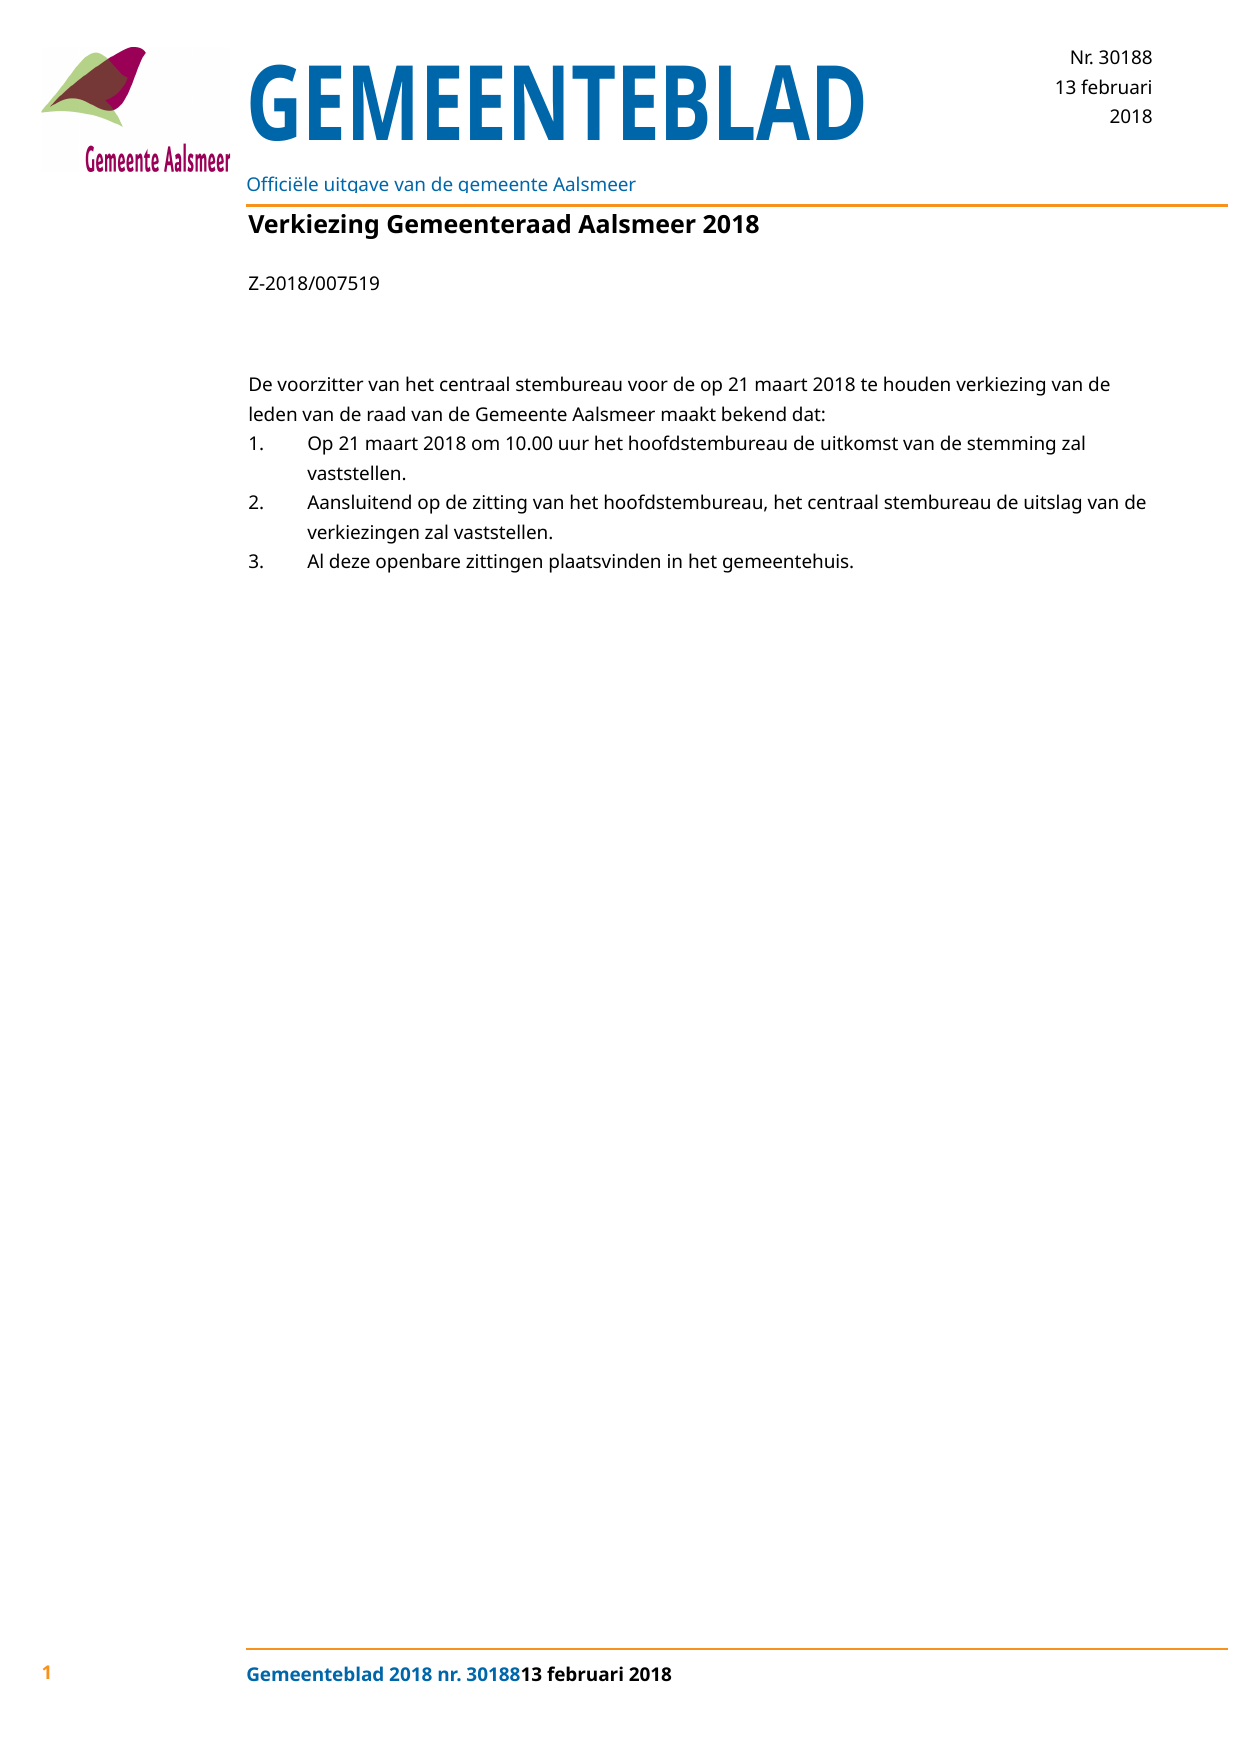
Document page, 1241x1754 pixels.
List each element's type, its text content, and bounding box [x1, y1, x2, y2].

picture [41, 47, 231, 172]
list Op 21 maart 2018 om 10.00 uur het hoofdstembureau de uitkomst van de stemming zal vaststellen. [248, 430, 1152, 486]
list Aansluitend op de zitting van het hoofdstembureau, het centraal stembureau de uitslag van de verkiezingen zal vaststellen. [248, 489, 1152, 545]
text Verkiezing Gemeenteraad Aalsmeer 2018 [248, 207, 1152, 241]
text De voorzitter van het centraal stembureau voor de op 21 maart 2018 te houden verkiezing van de leden van de raad van de Gemeente Aalsmeer maakt bekend dat: [248, 371, 1152, 426]
list Al deze openbare zittingen plaatsvinden in het gemeentehuis. [248, 549, 1152, 574]
text Z-2018/007519 [248, 270, 1152, 296]
